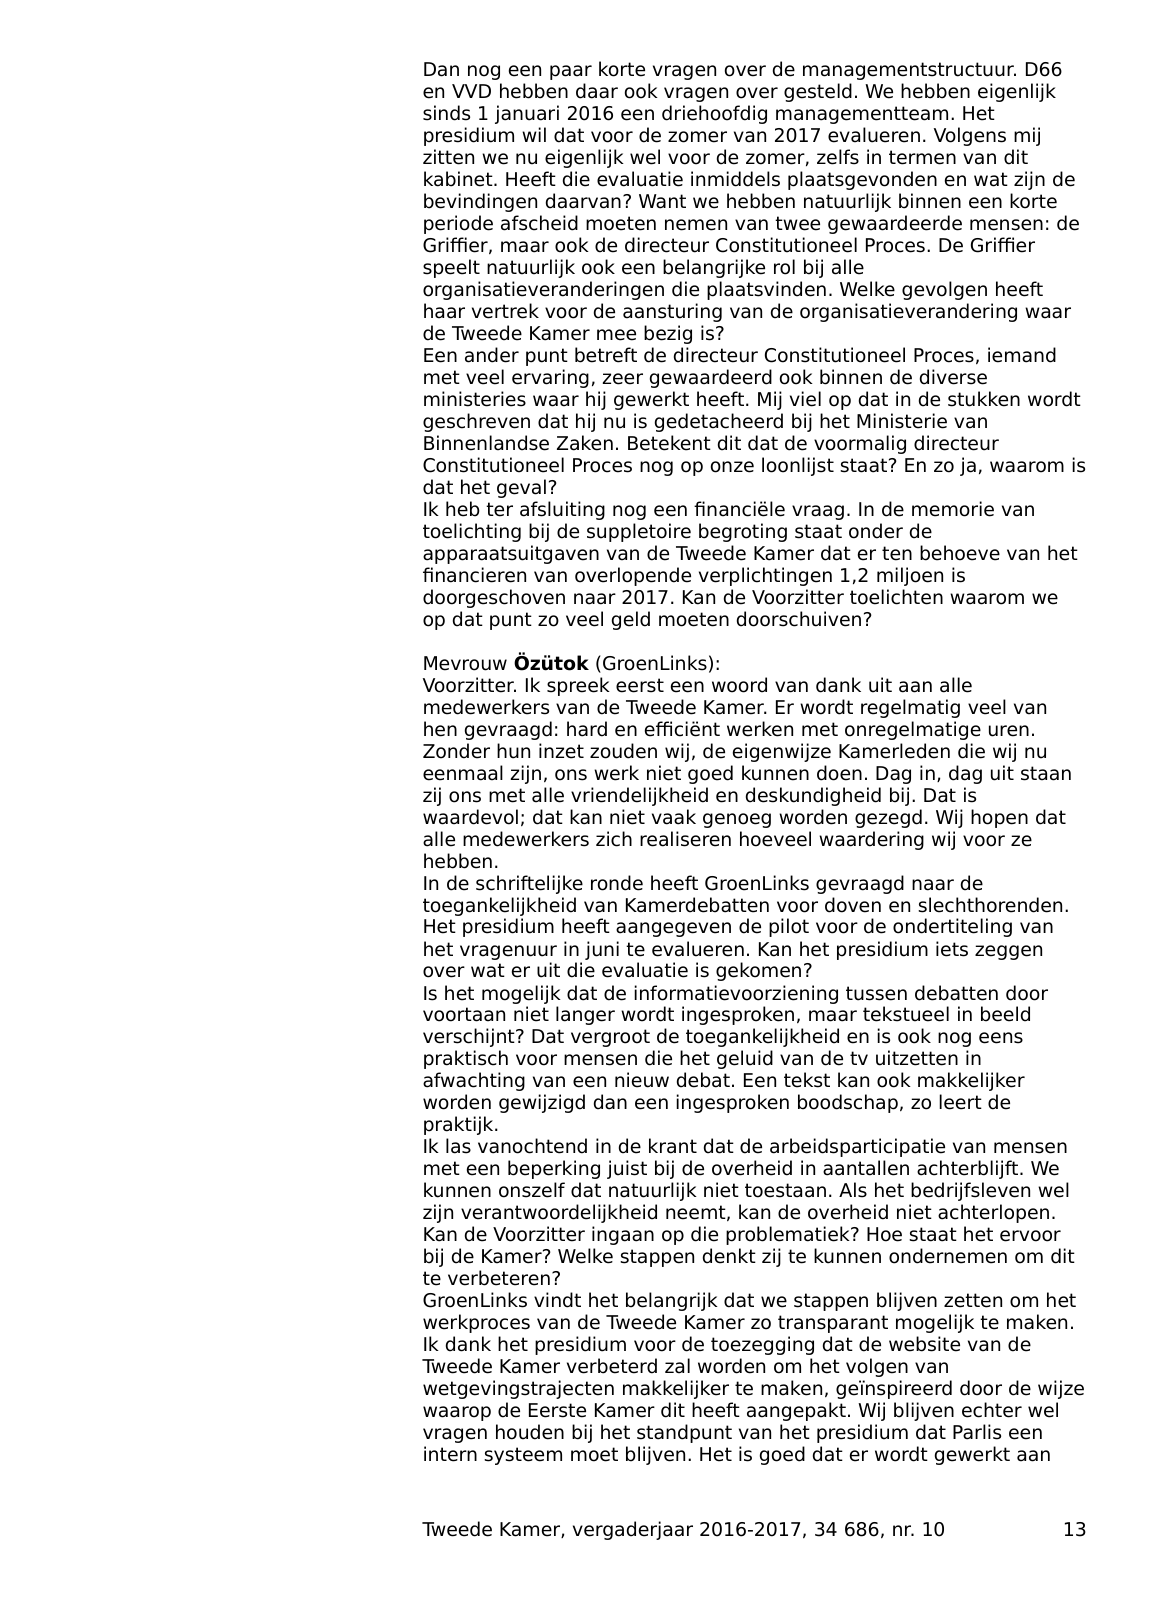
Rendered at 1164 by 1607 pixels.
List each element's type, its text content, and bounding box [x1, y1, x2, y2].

text Is het mogelijk dat de informatievoorziening tussen debatten door voortaan niet langer wordt ingesproken, maar tekstueel in beeld verschijnt? Dat vergroot de toegankelijkheid en is ook nog eens praktisch voor mensen die het geluid van de tv uitzetten in afwachting van een nieuw debat. Een tekst kan ook makkelijker worden gewijzigd dan een ingesproken boodschap, zo leert de praktijk. [422, 982, 1087, 1136]
text Mevrouw Özütok (GroenLinks): [422, 653, 1087, 675]
text Ik las vanochtend in de krant dat de arbeidsparticipatie van mensen met een beperking juist bij de overheid in aantallen achterblijft. We kunnen onszelf dat natuurlijk niet toestaan. Als het bedrijfsleven wel zijn verantwoordelijkheid neemt, kan de overheid niet achterlopen. Kan de Voorzitter ingaan op die problematiek? Hoe staat het ervoor bij de Kamer? Welke stappen denkt zij te kunnen ondernemen om dit te verbeteren? [422, 1136, 1087, 1290]
text Ik heb ter afsluiting nog een financiële vraag. In de memorie van toelichting bij de suppletoire begroting staat onder de apparaatsuitgaven van de Tweede Kamer dat er ten behoeve van het financieren van overlopende verplichtingen 1,2 miljoen is doorgeschoven naar 2017. Kan de Voorzitter toelichten waarom we op dat punt zo veel geld moeten doorschuiven? [422, 499, 1087, 631]
text Een ander punt betreft de directeur Constitutioneel Proces, iemand met veel ervaring, zeer gewaardeerd ook binnen de diverse ministeries waar hij gewerkt heeft. Mij viel op dat in de stukken wordt geschreven dat hij nu is gedetacheerd bij het Ministerie van Binnenlandse Zaken. Betekent dit dat de voormalig directeur Constitutioneel Proces nog op onze loonlijst staat? En zo ja, waarom is dat het geval? [422, 345, 1087, 499]
text Voorzitter. Ik spreek eerst een woord van dank uit aan alle medewerkers van de Tweede Kamer. Er wordt regelmatig veel van hen gevraagd: hard en efficiënt werken met onregelmatige uren. Zonder hun inzet zouden wij, de eigenwijze Kamerleden die wij nu eenmaal zijn, ons werk niet goed kunnen doen. Dag in, dag uit staan zij ons met alle vriendelijkheid en deskundigheid bij. Dat is waardevol; dat kan niet vaak genoeg worden gezegd. Wij hopen dat alle medewerkers zich realiseren hoeveel waardering wij voor ze hebben. [422, 675, 1087, 872]
text GroenLinks vindt het belangrijk dat we stappen blijven zetten om het werkproces van de Tweede Kamer zo transparant mogelijk te maken. Ik dank het presidium voor de toezegging dat de website van de Tweede Kamer verbeterd zal worden om het volgen van wetgevingstrajecten makkelijker te maken, geïnspireerd door de wijze waarop de Eerste Kamer dit heeft aangepakt. Wij blijven echter wel vragen houden bij het standpunt van het presidium dat Parlis een intern systeem moet blijven. Het is goed dat er wordt gewerkt aan [422, 1290, 1087, 1466]
text In de schriftelijke ronde heeft GroenLinks gevraagd naar de toegankelijkheid van Kamerdebatten voor doven en slechthorenden. Het presidium heeft aangegeven de pilot voor de ondertiteling van het vragenuur in juni te evalueren. Kan het presidium iets zeggen over wat er uit die evaluatie is gekomen? [422, 872, 1087, 982]
text Dan nog een paar korte vragen over de managementstructuur. D66 en VVD hebben daar ook vragen over gesteld. We hebben eigenlijk sinds 1 januari 2016 een driehoofdig managementteam. Het presidium wil dat voor de zomer van 2017 evalueren. Volgens mij zitten we nu eigenlijk wel voor de zomer, zelfs in termen van dit kabinet. Heeft die evaluatie inmiddels plaatsgevonden en wat zijn de bevindingen daarvan? Want we hebben natuurlijk binnen een korte periode afscheid moeten nemen van twee gewaardeerde mensen: de Griffier, maar ook de directeur Constitutioneel Proces. De Griffier speelt natuurlijk ook een belangrijke rol bij alle organisatieveranderingen die plaatsvinden. Welke gevolgen heeft haar vertrek voor de aansturing van de organisatieverandering waar de Tweede Kamer mee bezig is? [422, 59, 1087, 345]
